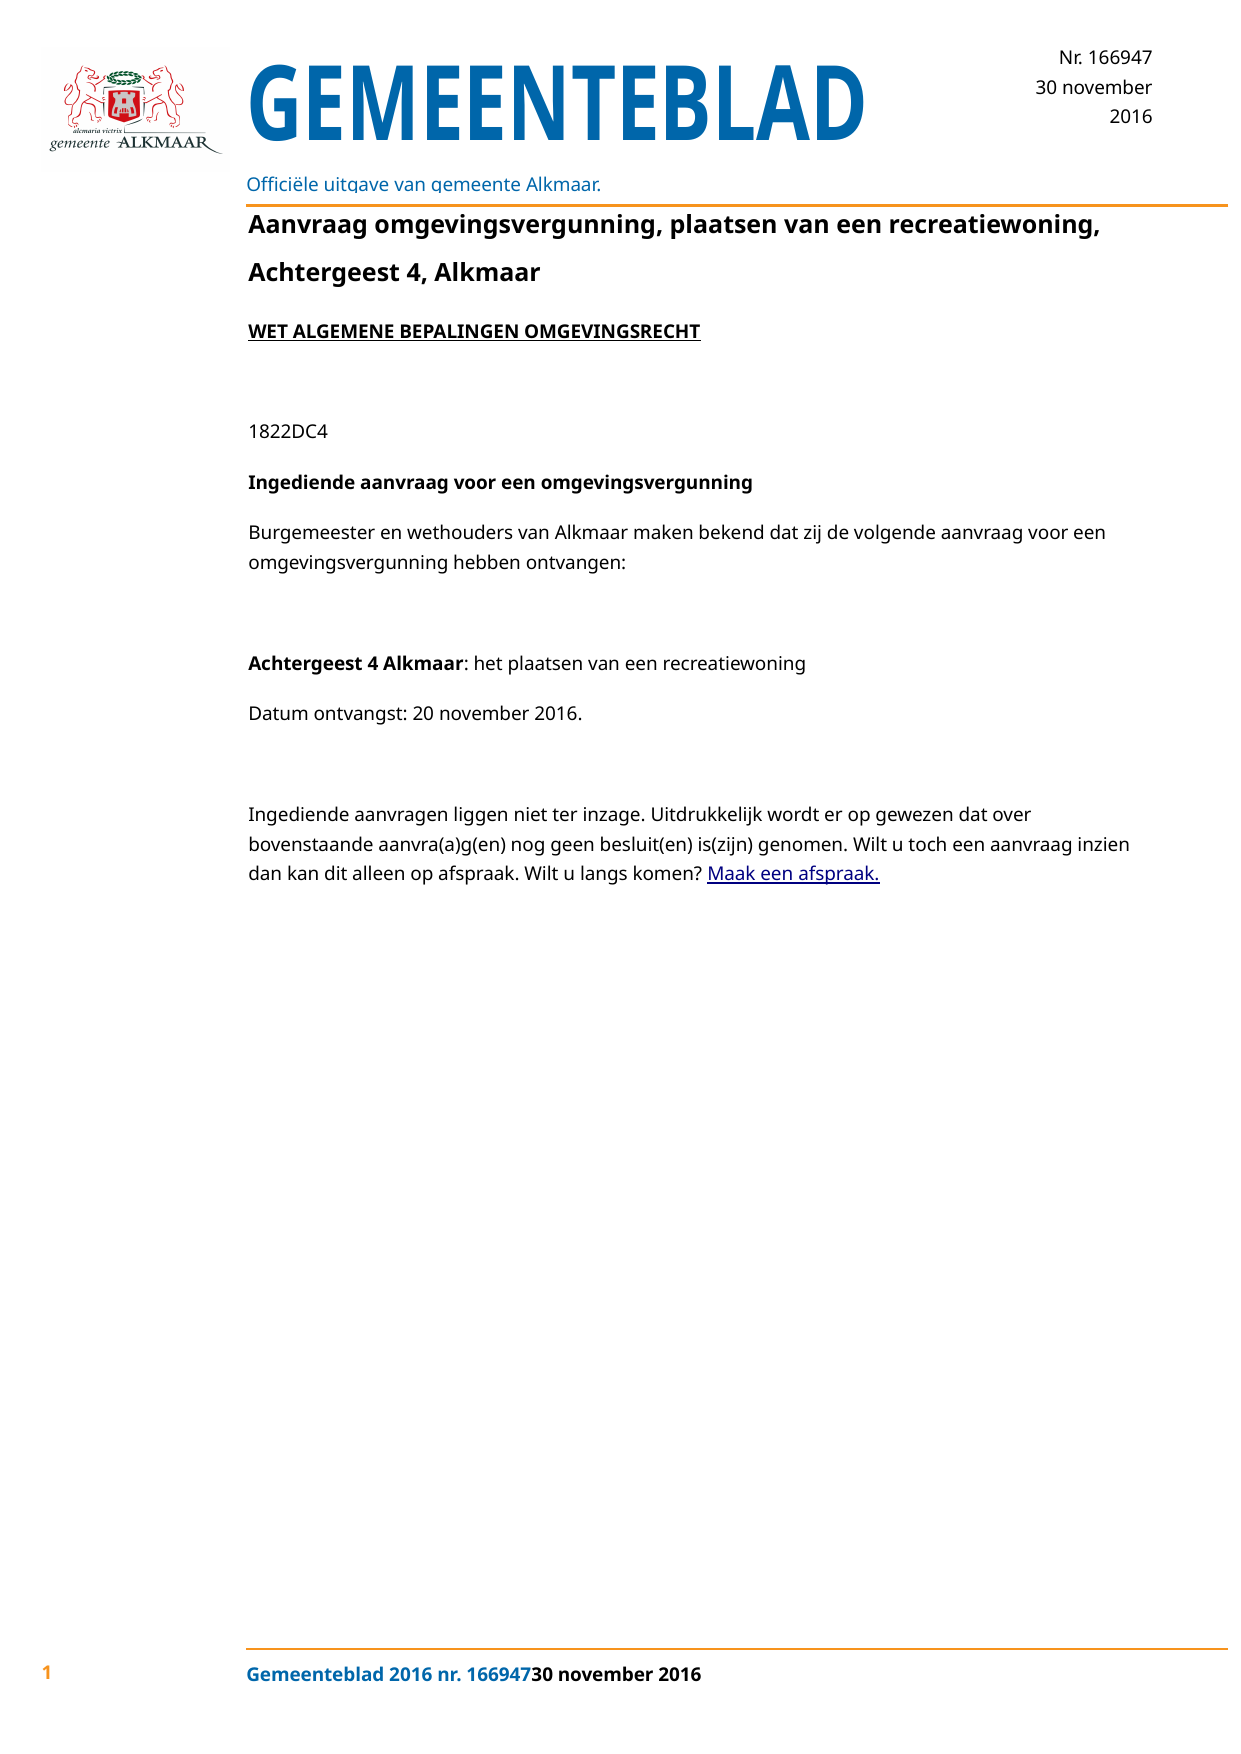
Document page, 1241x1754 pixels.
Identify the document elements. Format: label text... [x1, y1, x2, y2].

text WET ALGEMENE BEPALINGEN OMGEVINGSRECHT [248, 318, 1152, 344]
text Ingediende aanvraag voor een omgevingsvergunning [248, 469, 1152, 495]
picture [41, 47, 231, 172]
text Burgemeester en wethouders van Alkmaar maken bekend dat zij de volgende aanvraag voor een omgevingsvergunning hebben ontvangen: [248, 519, 1152, 575]
text Achtergeest 4 Alkmaar: het plaatsen van een recreatiewoning [248, 650, 1152, 676]
text Aanvraag omgevingsvergunning, plaatsen van een recreatiewoning, Achtergeest 4, Alkmaar [248, 207, 1152, 288]
text 1822DC4 [248, 419, 1152, 444]
text Datum ontvangst: 20 november 2016. [248, 700, 1152, 726]
text Ingediende aanvragen liggen niet ter inzage. Uitdrukkelijk wordt er op gewezen dat over bovenstaande aanvra(a)g(en) nog geen besluit(en) is(zijn) genomen. Wilt u toch een aanvraag inzien dan kan dit alleen op afspraak. Wilt u langs komen? Maak een afspraak. [248, 801, 1152, 886]
